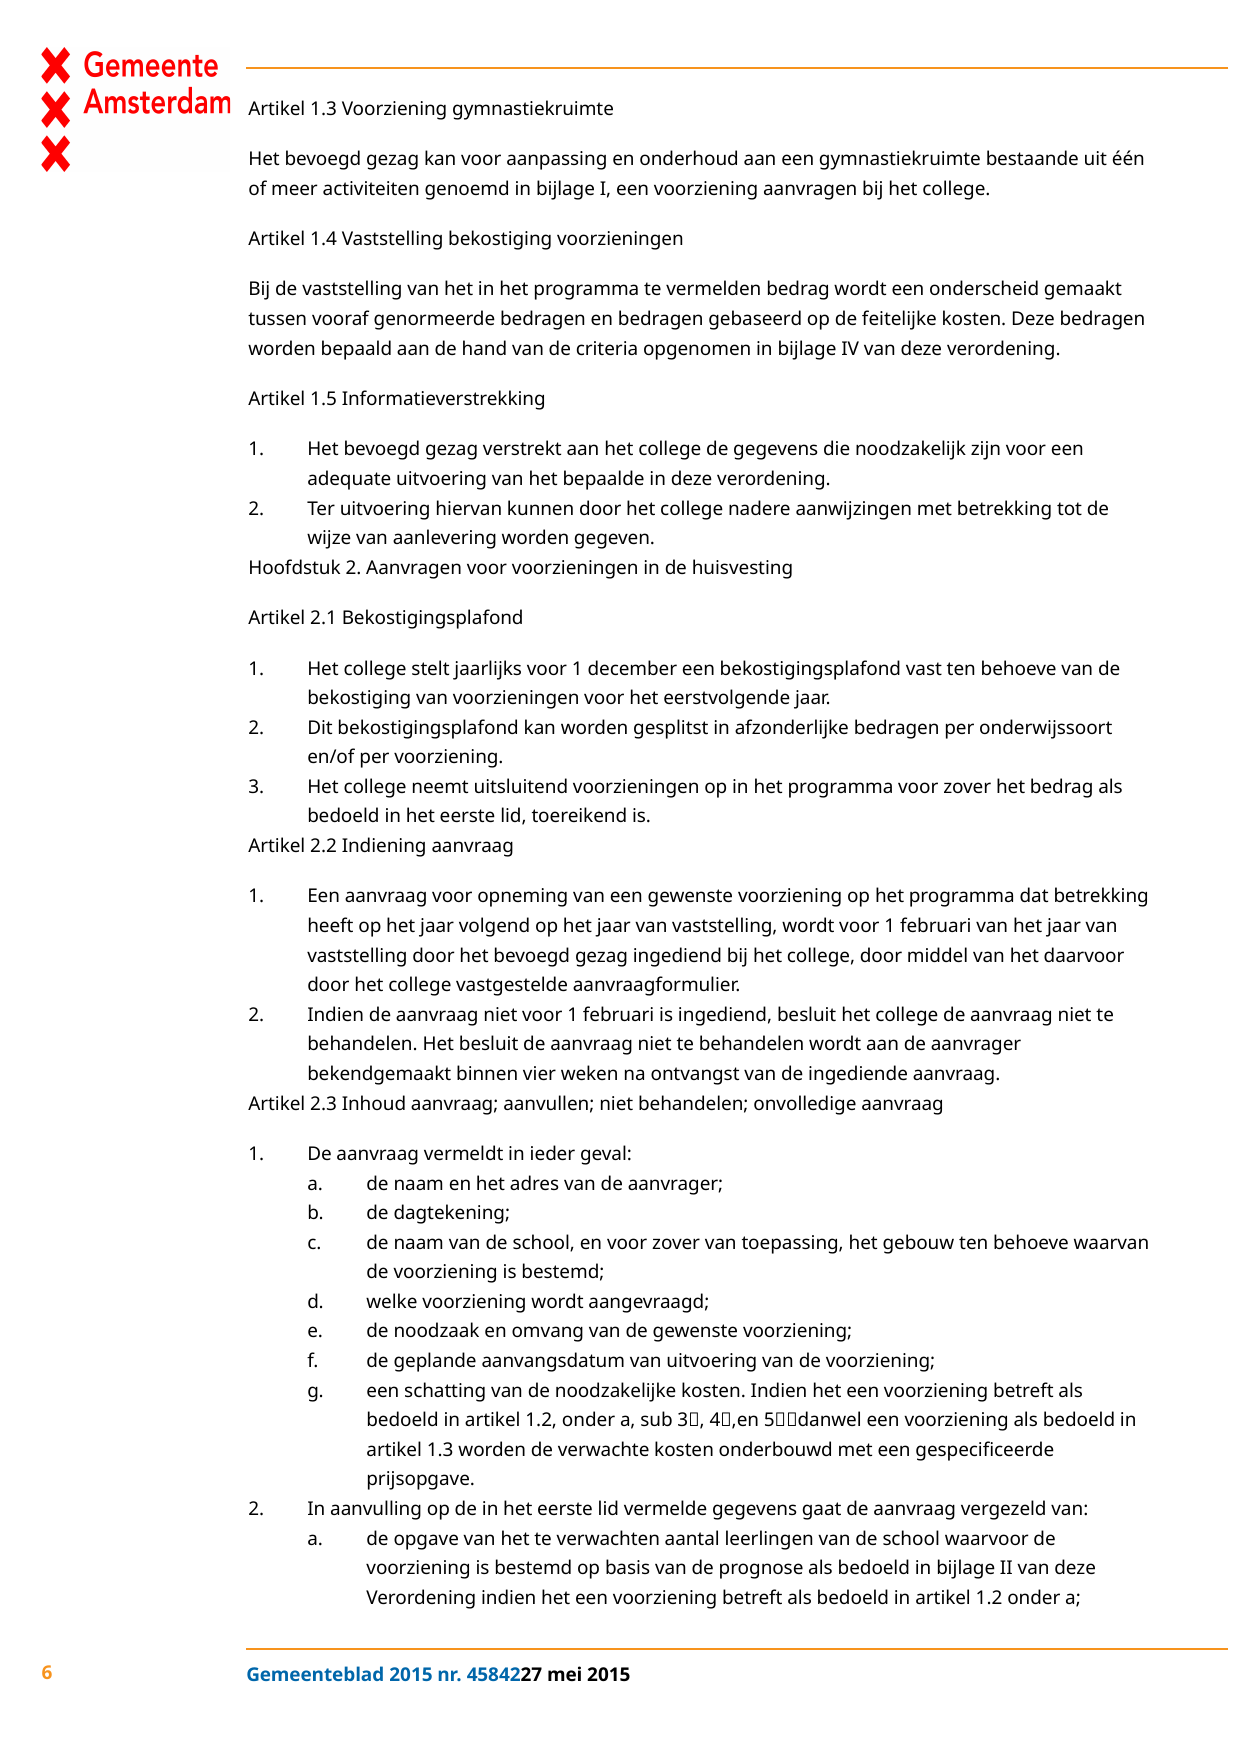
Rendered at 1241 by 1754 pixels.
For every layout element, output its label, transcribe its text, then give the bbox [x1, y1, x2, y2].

text Hoofdstuk 2. Aanvragen voor voorzieningen in de huisvesting [248, 554, 1152, 580]
picture [41, 47, 231, 172]
text Artikel 1.4 Vaststelling bekostiging voorzieningen [248, 225, 1152, 251]
list de noodzaak en omvang van de gewenste voorziening; [307, 1318, 1152, 1343]
list de naam en het adres van de aanvrager; [307, 1170, 1152, 1196]
text Artikel 2.1 Bekostigingsplafond [248, 604, 1152, 630]
text Artikel 2.2 Indiening aanvraag [248, 832, 1152, 858]
list de dagtekening; [307, 1199, 1152, 1225]
list de geplande aanvangsdatum van uitvoering van de voorziening; [307, 1347, 1152, 1373]
list Het college stelt jaarlijks voor 1 december een bekostigingsplafond vast ten behoeve van de bekostiging van voorzieningen voor het eerstvolgende jaar. [248, 655, 1152, 710]
list Een aanvraag voor opneming van een gewenste voorziening op het programma dat betrekking heeft op het jaar volgend op het jaar van vaststelling, wordt voor 1 februari van het jaar van vaststelling door het bevoegd gezag ingediend bij het college, door middel van het daarvoor door het college vastgestelde aanvraagformulier. [248, 883, 1152, 997]
text Bij de vaststelling van het in het programma te vermelden bedrag wordt een onderscheid gemaakt tussen vooraf genormeerde bedragen en bedragen gebaseerd op de feitelijke kosten. Deze bedragen worden bepaald aan de hand van de criteria opgenomen in bijlage IV van deze verordening. [248, 276, 1152, 361]
list welke voorziening wordt aangevraagd; [307, 1288, 1152, 1314]
list Het college neemt uitsluitend voorzieningen op in het programma voor zover het bedrag als bedoeld in het eerste lid, toereikend is. [248, 773, 1152, 828]
list een schatting van de noodzakelijke kosten. Indien het een voorziening betreft als bedoeld in artikel 1.2, onder a, sub 3, 4,en 5danwel een voorziening als bedoeld in artikel 1.3 worden de verwachte kosten onderbouwd met een gespecificeerde prijsopgave. [307, 1377, 1152, 1491]
list de opgave van het te verwachten aantal leerlingen van de school waarvoor de voorziening is bestemd op basis van de prognose als bedoeld in bijlage II van deze Verordening indien het een voorziening betreft als bedoeld in artikel 1.2 onder a; [307, 1525, 1152, 1610]
text Artikel 2.3 Inhoud aanvraag; aanvullen; niet behandelen; onvolledige aanvraag [248, 1090, 1152, 1116]
text Artikel 1.5 Informatieverstrekking [248, 385, 1152, 411]
list de naam van de school, en voor zover van toepassing, het gebouw ten behoeve waarvan de voorziening is bestemd; [307, 1229, 1152, 1284]
list In aanvulling op de in het eerste lid vermelde gegevens gaat de aanvraag vergezeld van: [248, 1495, 1152, 1521]
list Dit bekostigingsplafond kan worden gesplitst in afzonderlijke bedragen per onderwijssoort en/of per voorziening. [248, 714, 1152, 769]
list Het bevoegd gezag verstrekt aan het college de gegevens die noodzakelijk zijn voor een adequate uitvoering van het bepaalde in deze verordening. [248, 436, 1152, 491]
text Het bevoegd gezag kan voor aanpassing en onderhoud aan een gymnastiekruimte bestaande uit één of meer activiteiten genoemd in bijlage I, een voorziening aanvragen bij het college. [248, 145, 1152, 201]
list De aanvraag vermeldt in ieder geval: [248, 1140, 1152, 1166]
list Indien de aanvraag niet voor 1 februari is ingediend, besluit het college de aanvraag niet te behandelen. Het besluit de aanvraag niet te behandelen wordt aan de aanvrager bekendgemaakt binnen vier weken na ontvangst van de ingediende aanvraag. [248, 1001, 1152, 1086]
text Artikel 1.3 Voorziening gymnastiekruimte [248, 95, 1152, 121]
list Ter uitvoering hiervan kunnen door het college nadere aanwijzingen met betrekking tot de wijze van aanlevering worden gegeven. [248, 495, 1152, 550]
